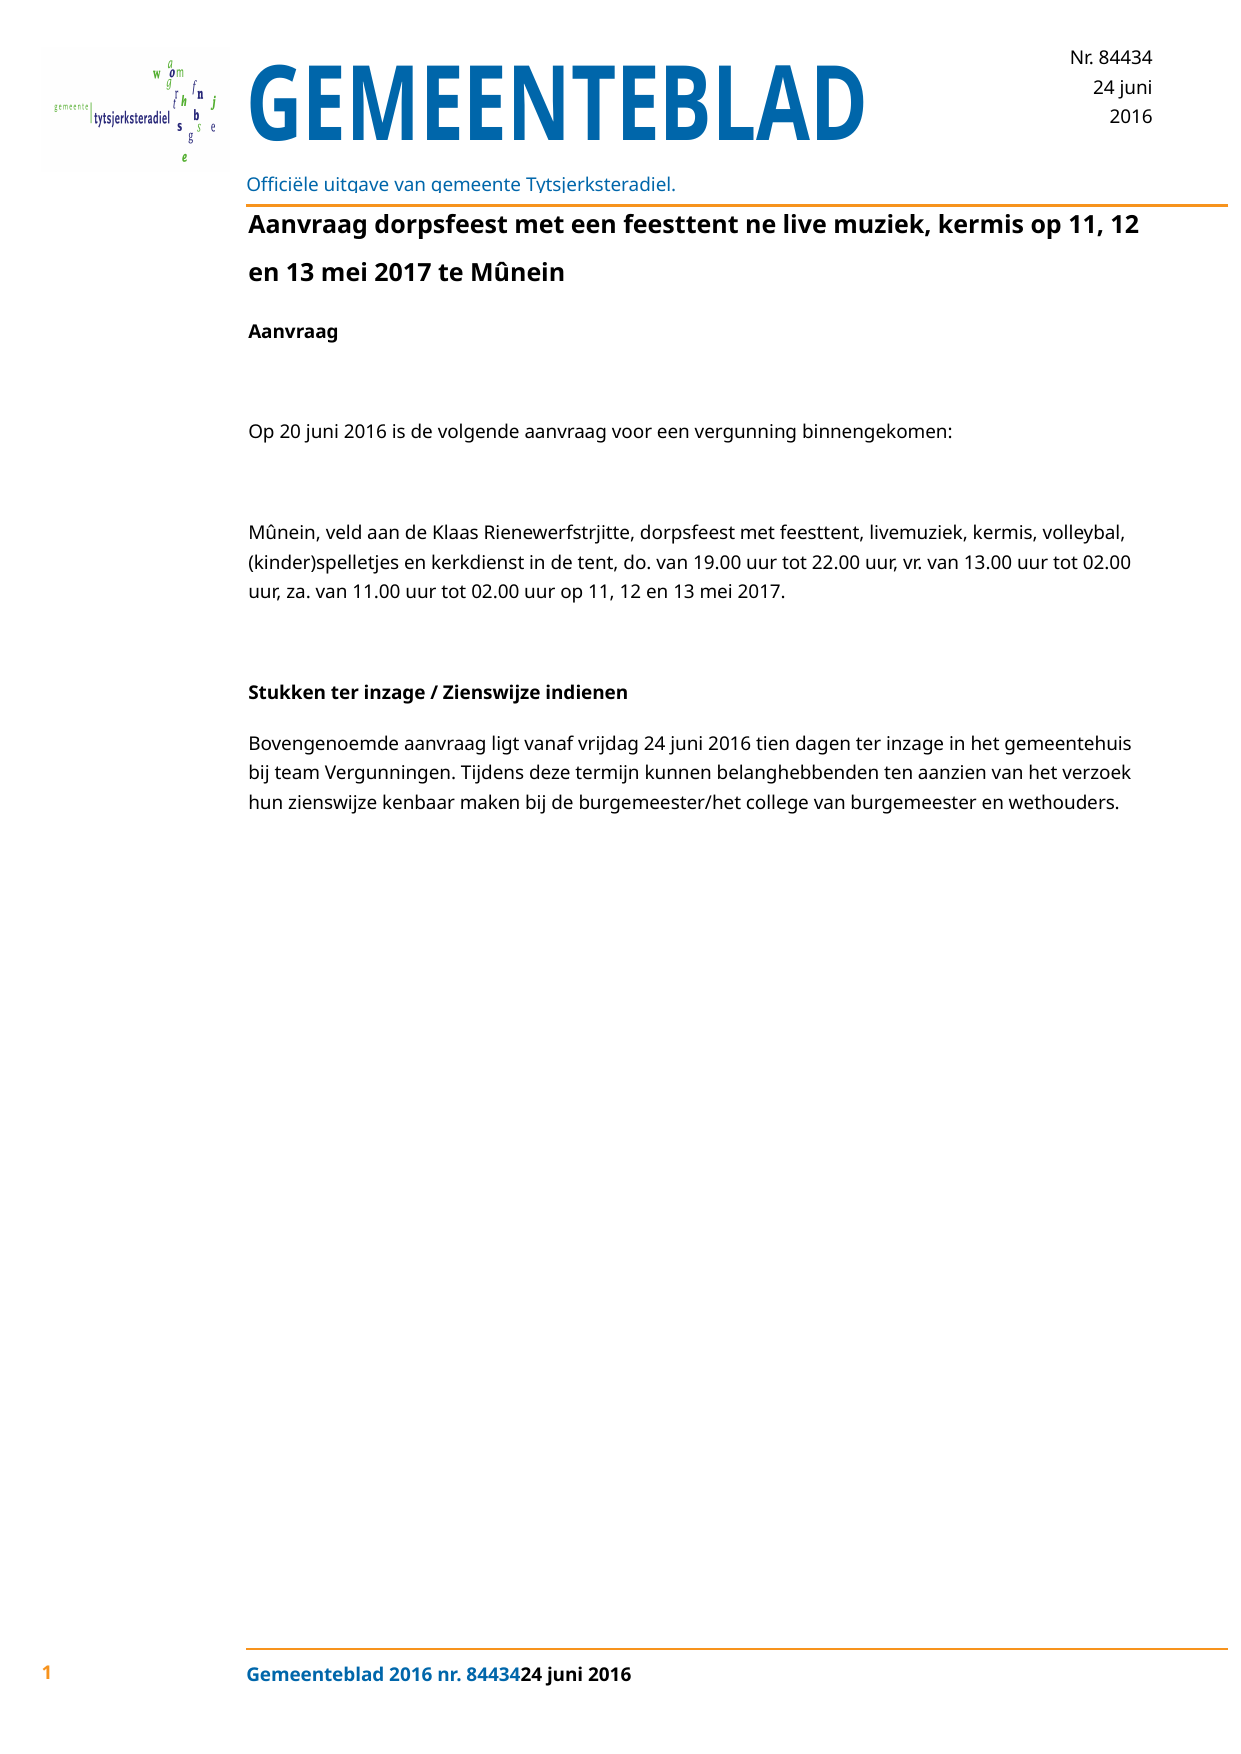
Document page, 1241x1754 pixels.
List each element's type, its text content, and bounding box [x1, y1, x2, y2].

text Stukken ter inzage / Zienswijze indienen [248, 679, 1152, 705]
text Aanvraag dorpsfeest met een feesttent ne live muziek, kermis op 11, 12 en 13 mei 2017 te Mûnein [248, 207, 1152, 288]
text Aanvraag [248, 318, 1152, 344]
text Op 20 juni 2016 is de volgende aanvraag voor een vergunning binnengekomen: [248, 419, 1152, 444]
text Mûnein, veld aan de Klaas Rienewerfstrjitte, dorpsfeest met feesttent, livemuziek, kermis, volleybal, (kinder)spelletjes en kerkdienst in de tent, do. van 19.00 uur tot 22.00 uur, vr. van 13.00 uur tot 02.00 uur, za. van 11.00 uur tot 02.00 uur op 11, 12 en 13 mei 2017. [248, 519, 1152, 604]
text Bovengenoemde aanvraag ligt vanaf vrijdag 24 juni 2016 tien dagen ter inzage in het gemeentehuis bij team Vergunningen. Tijdens deze termijn kunnen belanghebbenden ten aanzien van het verzoek hun zienswijze kenbaar maken bij de burge­meester/het college van burgemeester en wethouders. [248, 730, 1152, 815]
picture [41, 47, 231, 172]
